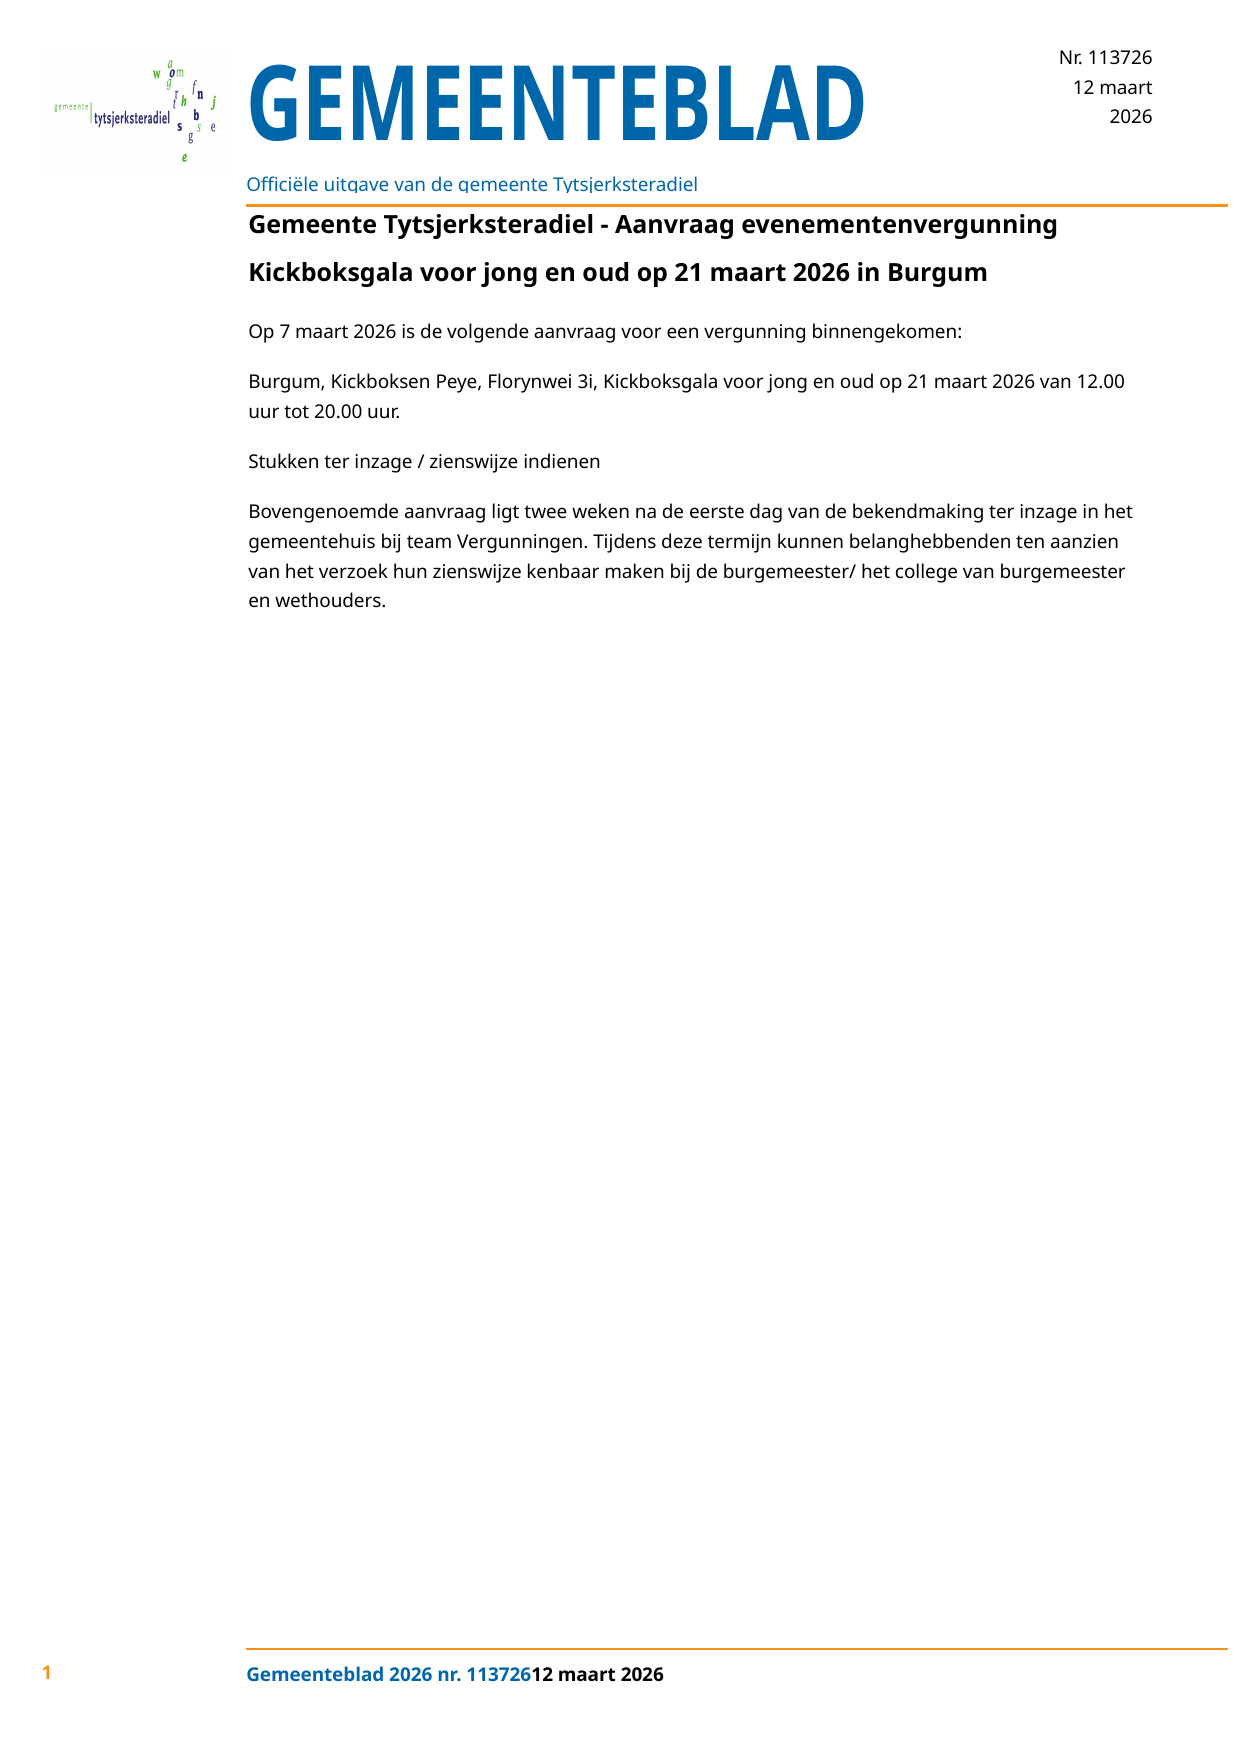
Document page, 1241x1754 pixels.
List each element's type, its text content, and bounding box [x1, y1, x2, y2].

text Gemeente Tytsjerksteradiel - Aanvraag evenementenvergunning Kickboksgala voor jong en oud op 21 maart 2026 in Burgum [248, 207, 1152, 288]
text Burgum, Kickboksen Peye, Florynwei 3i, Kickboksgala voor jong en oud op 21 maart 2026 van 12.00 uur tot 20.00 uur. [248, 368, 1152, 424]
text Op 7 maart 2026 is de volgende aanvraag voor een vergunning binnengekomen: [248, 318, 1152, 344]
text Stukken ter inzage / zienswijze indienen [248, 448, 1152, 474]
picture [41, 47, 231, 172]
text Bovengenoemde aanvraag ligt twee weken na de eerste dag van de bekendmaking ter inzage in het gemeentehuis bij team Vergunningen. Tijdens deze termijn kunnen belanghebbenden ten aanzien van het verzoek hun zienswijze kenbaar maken bij de burgemeester/ het college van burgemeester en wethouders. [248, 499, 1152, 613]
